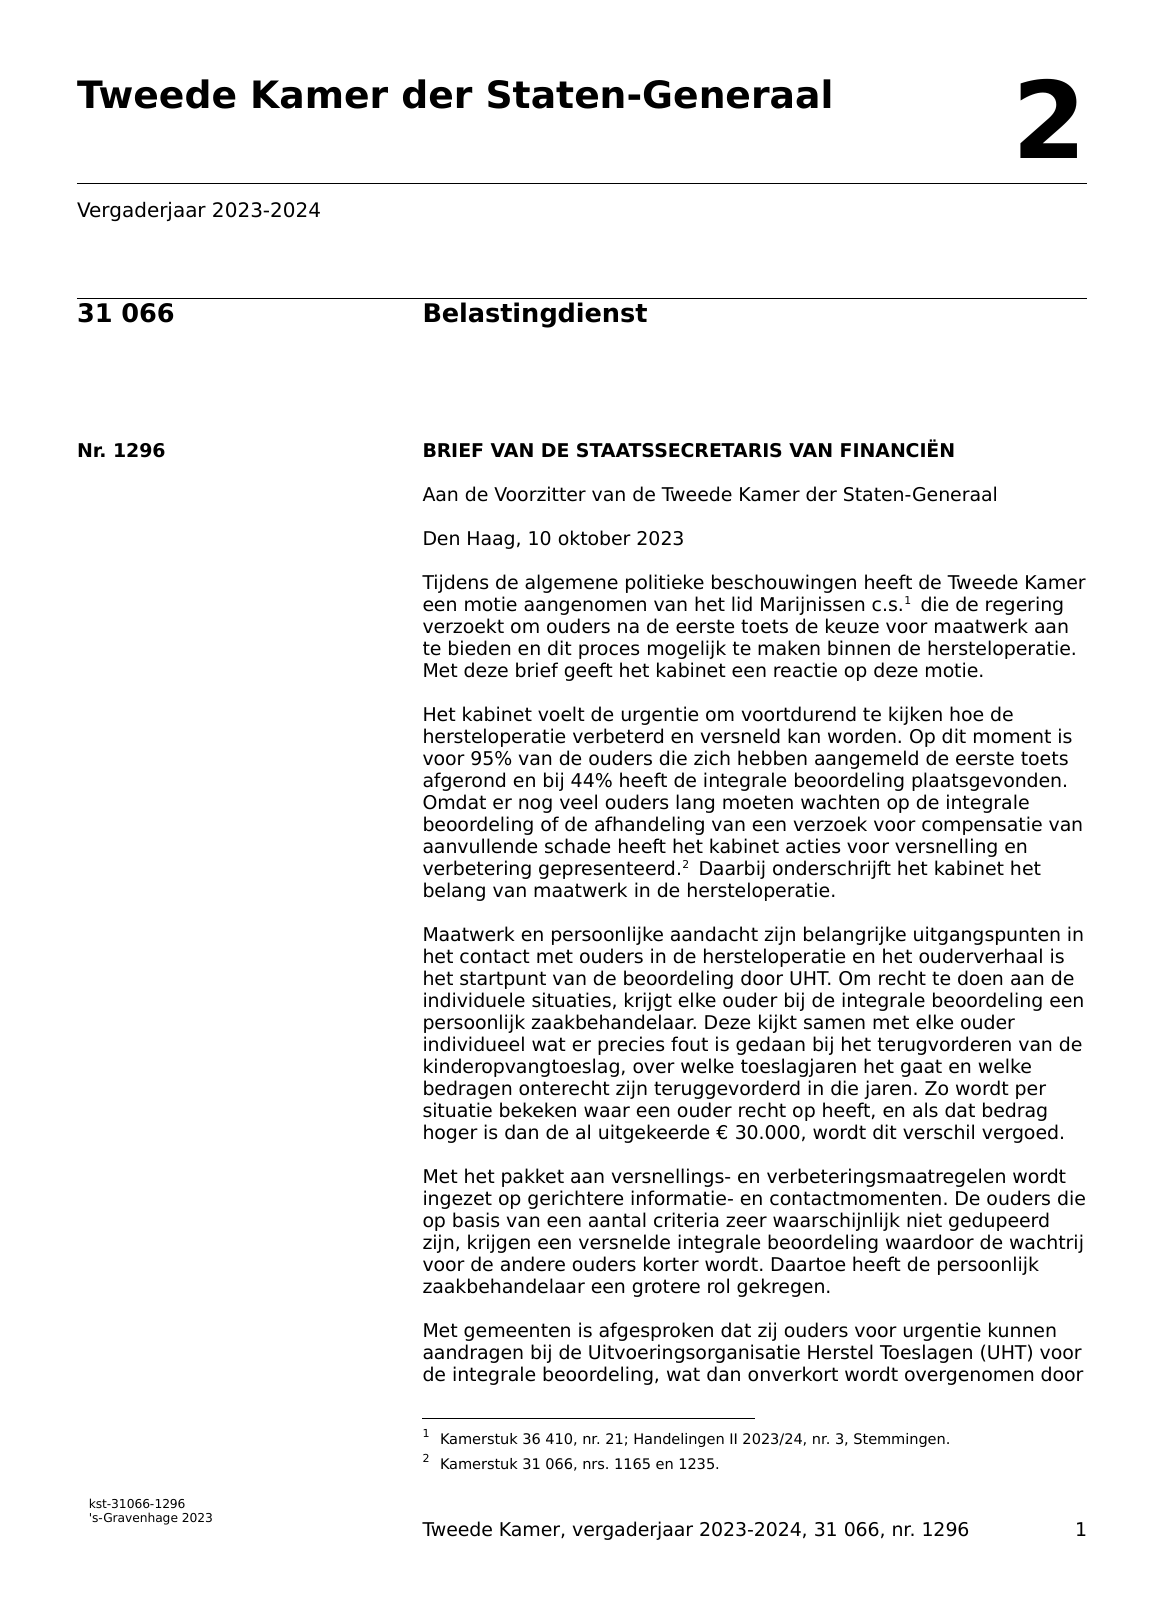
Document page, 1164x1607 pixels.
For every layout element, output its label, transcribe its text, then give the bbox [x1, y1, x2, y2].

table_header Tweede Kamer der Staten-Generaal [77, 59, 886, 183]
table_header 2 [886, 59, 1087, 183]
text Tijdens de algemene politieke beschouwingen heeft de Tweede Kamer een motie aangenomen van het lid Marijnissen c.s. die de regering verzoekt om ouders na de eerste toets de keuze voor maatwerk aan te bieden en dit proces mogelijk te maken binnen de hersteloperatie. Met deze brief geeft het kabinet een reactie op deze motie. [422, 572, 1087, 682]
text Aan de Voorzitter van de Tweede Kamer der Staten-Generaal [422, 484, 1087, 506]
text Den Haag, 10 oktober 2023 [422, 528, 1087, 550]
text Kamerstuk 36 410, nr. 21; Handelingen II 2023/24, nr. 3, Stemmingen. [422, 1427, 1087, 1449]
table_cell Vergaderjaar 2023-2024 [77, 184, 1087, 298]
subtitle 31 066 Belastingdienst [77, 299, 1087, 329]
text Kamerstuk 31 066, nrs. 1165 en 1235. [422, 1452, 1087, 1474]
text Met het pakket aan versnellings- en verbeteringsmaatregelen wordt ingezet op gerichtere informatie- en contactmomenten. De ouders die op basis van een aantal criteria zeer waarschijnlijk niet gedupeerd zijn, krijgen een versnelde integrale beoordeling waardoor de wachtrij voor de andere ouders korter wordt. Daartoe heeft de persoonlijk zaakbehandelaar een grotere rol gekregen. [422, 1166, 1087, 1298]
subtitle Nr. 1296 BRIEF VAN DE STAATSSECRETARIS VAN FINANCIËN [77, 440, 1087, 462]
text Maatwerk en persoonlijke aandacht zijn belangrijke uitgangspunten in het contact met ouders in de hersteloperatie en het ouderverhaal is het startpunt van de beoordeling door UHT. Om recht te doen aan de individuele situaties, krijgt elke ouder bij de integrale beoordeling een persoonlijk zaakbehandelaar. Deze kijkt samen met elke ouder individueel wat er precies fout is gedaan bij het terugvorderen van de kinderopvangtoeslag, over welke toeslagjaren het gaat en welke bedragen onterecht zijn teruggevorderd in die jaren. Zo wordt per situatie bekeken waar een ouder recht op heeft, en als dat bedrag hoger is dan de al uitgekeerde € 30.000, wordt dit verschil vergoed. [422, 924, 1087, 1144]
text Het kabinet voelt de urgentie om voortdurend te kijken hoe de hersteloperatie verbeterd en versneld kan worden. Op dit moment is voor 95% van de ouders die zich hebben aangemeld de eerste toets afgerond en bij 44% heeft de integrale beoordeling plaatsgevonden. Omdat er nog veel ouders lang moeten wachten op de integrale beoordeling of de afhandeling van een verzoek voor compensatie van aanvullende schade heeft het kabinet acties voor versnelling en verbetering gepresenteerd. Daarbij onderschrijft het kabinet het belang van maatwerk in de hersteloperatie. [422, 704, 1087, 902]
text 's-Gravenhage 2023 [88, 1511, 323, 1525]
text kst-31066-1296 [88, 1497, 323, 1511]
text Met gemeenten is afgesproken dat zij ouders voor urgentie kunnen aandragen bij de Uitvoeringsorganisatie Herstel Toeslagen (UHT) voor de integrale beoordeling, wat dan onverkort wordt overgenomen door [422, 1320, 1087, 1386]
